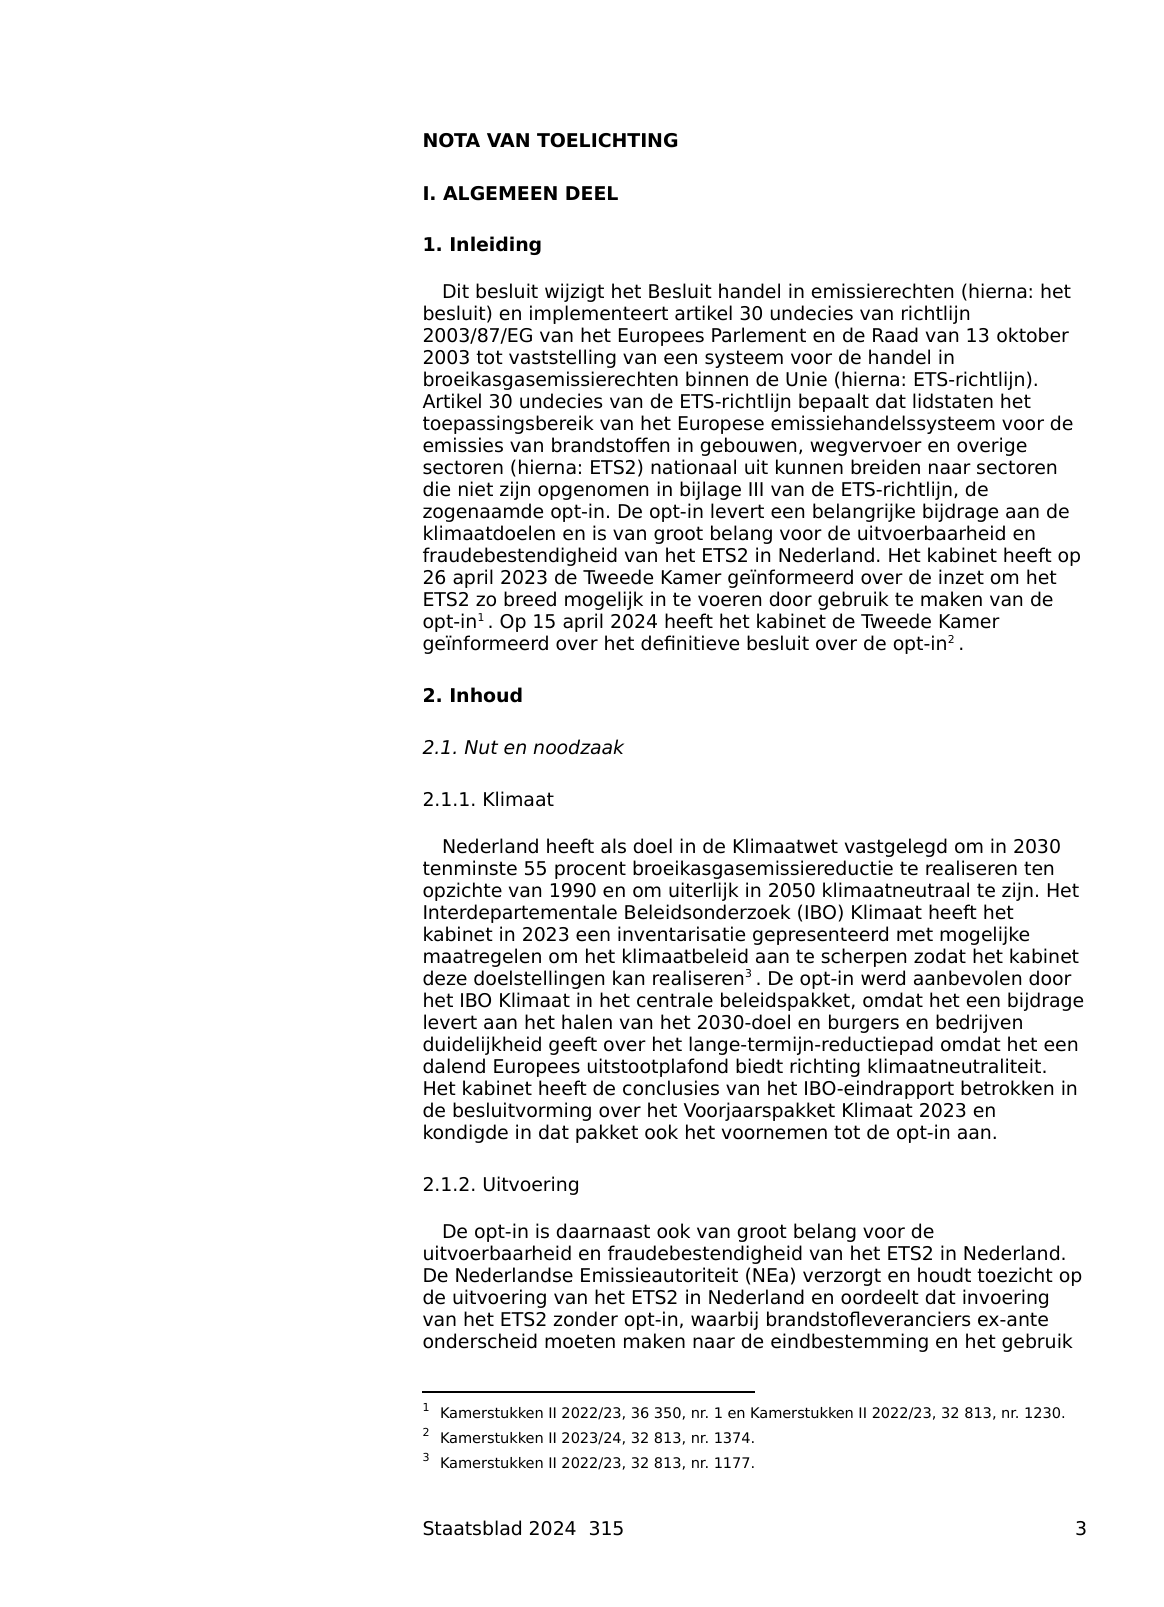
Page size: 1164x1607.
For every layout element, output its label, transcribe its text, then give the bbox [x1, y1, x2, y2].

subtitle 1. Inleiding [422, 234, 1087, 256]
subtitle NOTA VAN TOELICHTING [422, 130, 1087, 152]
subtitle I. ALGEMEEN DEEL [422, 182, 1087, 204]
text Kamerstukken II 2022/23, 32 813, nr. 1177. [422, 1451, 1087, 1473]
text Kamerstukken II 2023/24, 32 813, nr. 1374. [422, 1426, 1087, 1448]
subtitle 2. Inhoud [422, 685, 1087, 707]
subtitle 2.1.1. Klimaat [422, 789, 1087, 811]
text De opt-in is daarnaast ook van groot belang voor de uitvoerbaarheid en fraudebestendigheid van het ETS2 in Nederland. De Nederlandse Emissieautoriteit (NEa) verzorgt en houdt toezicht op de uitvoering van het ETS2 in Nederland en oordeelt dat invoering van het ETS2 zonder opt-in, waarbij brandstofleveranciers ex-ante onderscheid moeten maken naar de eindbestemming en het gebruik [422, 1221, 1087, 1352]
text Kamerstukken II 2022/23, 36 350, nr. 1 en Kamerstukken II 2022/23, 32 813, nr. 1230. [422, 1401, 1087, 1423]
subtitle 2.1.2. Uitvoering [422, 1174, 1087, 1196]
subtitle 2.1. Nut en noodzaak [422, 737, 1087, 759]
text Dit besluit wijzigt het Besluit handel in emissierechten (hierna: het besluit) en implementeert artikel 30 undecies van richtlijn 2003/87/EG van het Europees Parlement en de Raad van 13 oktober 2003 tot vaststelling van een systeem voor de handel in broeikasgasemissierechten binnen de Unie (hierna: ETS-richtlijn). Artikel 30 undecies van de ETS-richtlijn bepaalt dat lidstaten het toepassingsbereik van het Europese emissiehandelssysteem voor de emissies van brandstoffen in gebouwen, wegvervoer en overige sectoren (hierna: ETS2) nationaal uit kunnen breiden naar sectoren die niet zijn opgenomen in bijlage III van de ETS-richtlijn, de zogenaamde opt-in. De opt-in levert een belangrijke bijdrage aan de klimaatdoelen en is van groot belang voor de uitvoerbaarheid en fraudebestendigheid van het ETS2 in Nederland. Het kabinet heeft op 26 april 2023 de Tweede Kamer geïnformeerd over de inzet om het ETS2 zo breed mogelijk in te voeren door gebruik te maken van de opt-in. Op 15 april 2024 heeft het kabinet de Tweede Kamer geïnformeerd over het definitieve besluit over de opt-in. [422, 281, 1087, 655]
text Nederland heeft als doel in de Klimaatwet vastgelegd om in 2030 tenminste 55 procent broeikasgasemissiereductie te realiseren ten opzichte van 1990 en om uiterlijk in 2050 klimaatneutraal te zijn. Het Interdepartementale Beleidsonderzoek (IBO) Klimaat heeft het kabinet in 2023 een inventarisatie gepresenteerd met mogelijke maatregelen om het klimaatbeleid aan te scherpen zodat het kabinet deze doelstellingen kan realiseren. De opt-in werd aanbevolen door het IBO Klimaat in het centrale beleidspakket, omdat het een bijdrage levert aan het halen van het 2030-doel en burgers en bedrijven duidelijkheid geeft over het lange-termijn-reductiepad omdat het een dalend Europees uitstootplafond biedt richting klimaatneutraliteit. Het kabinet heeft de conclusies van het IBO-eindrapport betrokken in de besluitvorming over het Voorjaarspakket Klimaat 2023 en kondigde in dat pakket ook het voornemen tot de opt-in aan. [422, 836, 1087, 1144]
